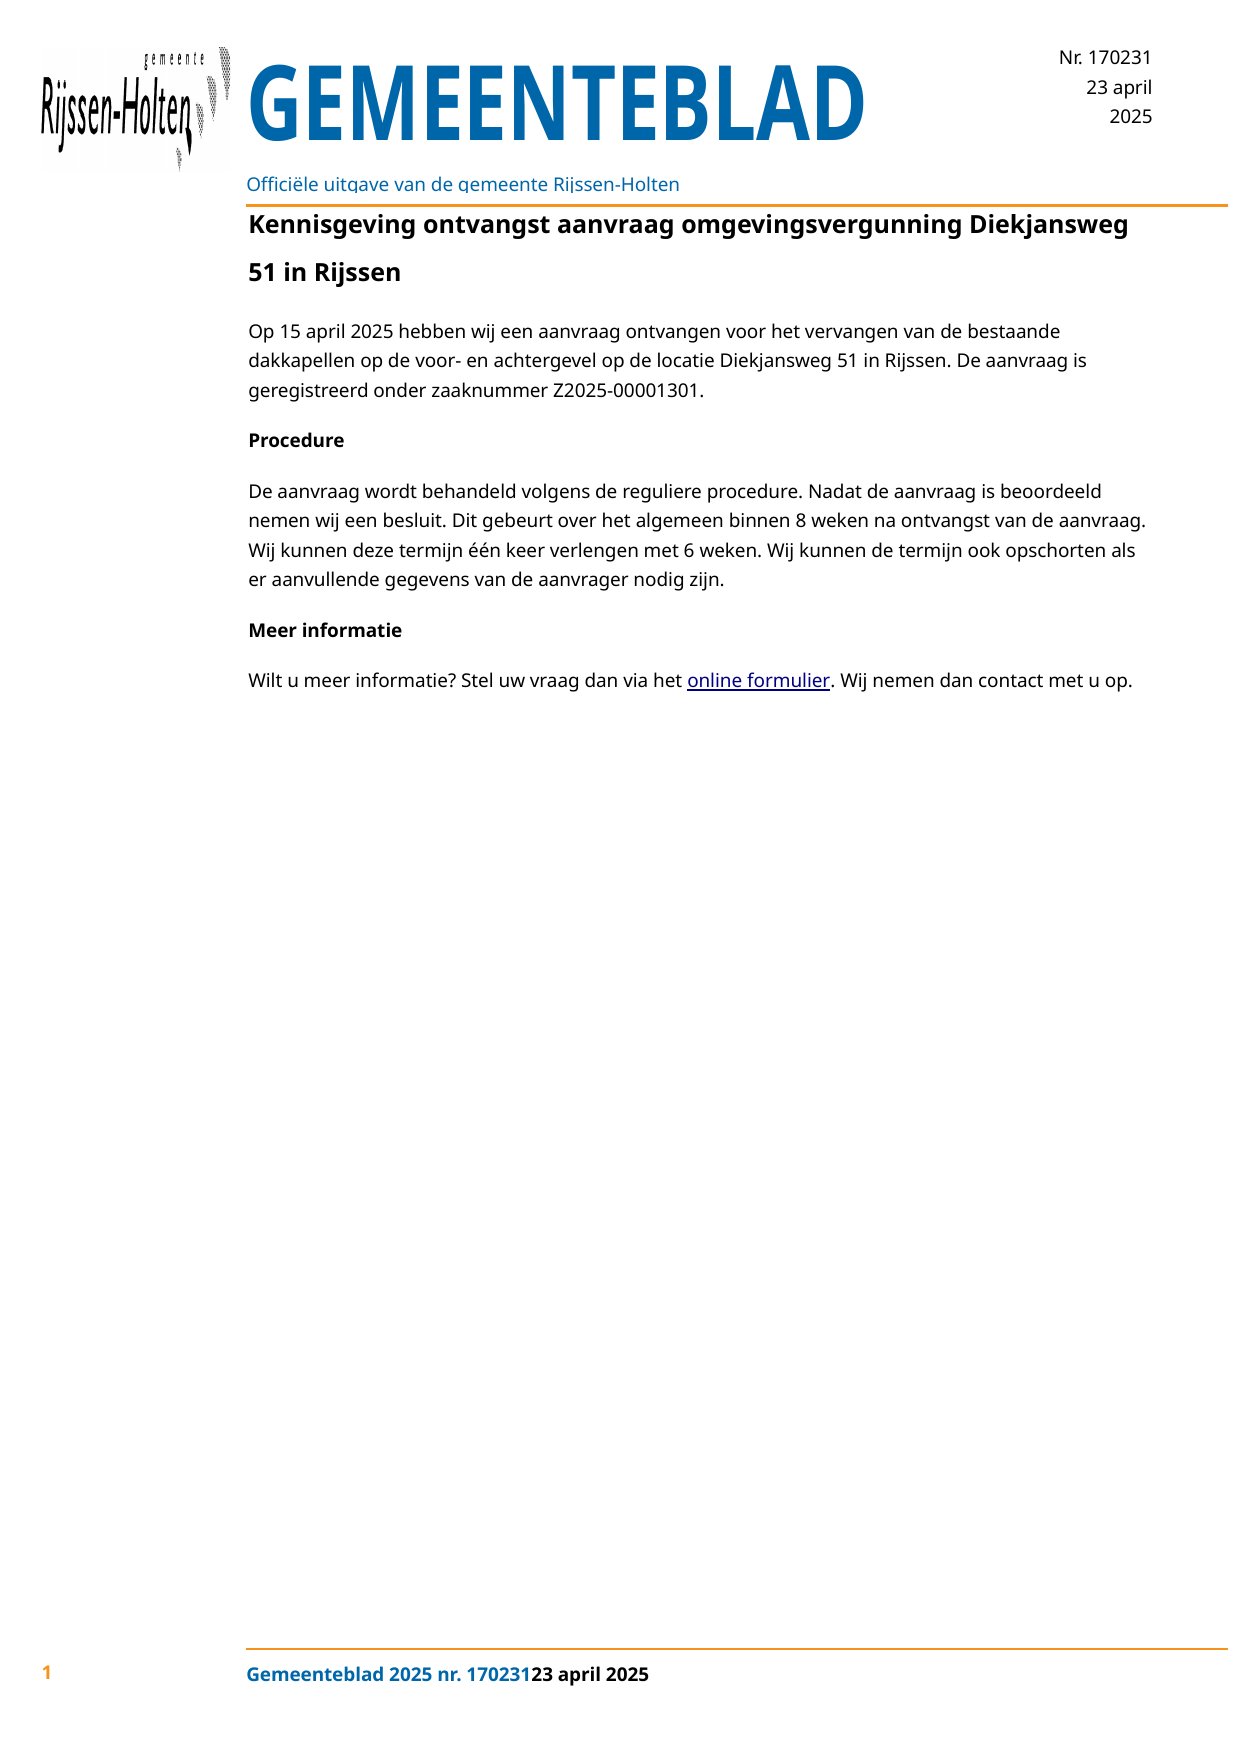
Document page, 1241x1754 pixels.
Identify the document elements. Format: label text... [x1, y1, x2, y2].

text Wilt u meer informatie? Stel uw vraag dan via het online formulier. Wij nemen dan contact met u op. [248, 667, 1152, 693]
text Meer informatie [248, 617, 1152, 643]
text Op 15 april 2025 hebben wij een aanvraag ontvangen voor het vervangen van de bestaande dakkapellen op de voor- en achtergevel op de locatie Diekjansweg 51 in Rijssen. De aanvraag is geregistreerd onder zaaknummer Z2025-00001301. [248, 318, 1152, 403]
text Procedure [248, 427, 1152, 453]
text De aanvraag wordt behandeld volgens de reguliere procedure. Nadat de aanvraag is beoordeeld nemen wij een besluit. Dit gebeurt over het algemeen binnen 8 weken na ontvangst van de aanvraag. Wij kunnen deze termijn één keer verlengen met 6 weken. Wij kunnen de termijn ook opschorten als er aanvullende gegevens van de aanvrager nodig zijn. [248, 478, 1152, 592]
text Kennisgeving ontvangst aanvraag omgevingsvergunning Diekjansweg 51 in Rijssen [248, 207, 1152, 288]
picture [41, 47, 231, 172]
